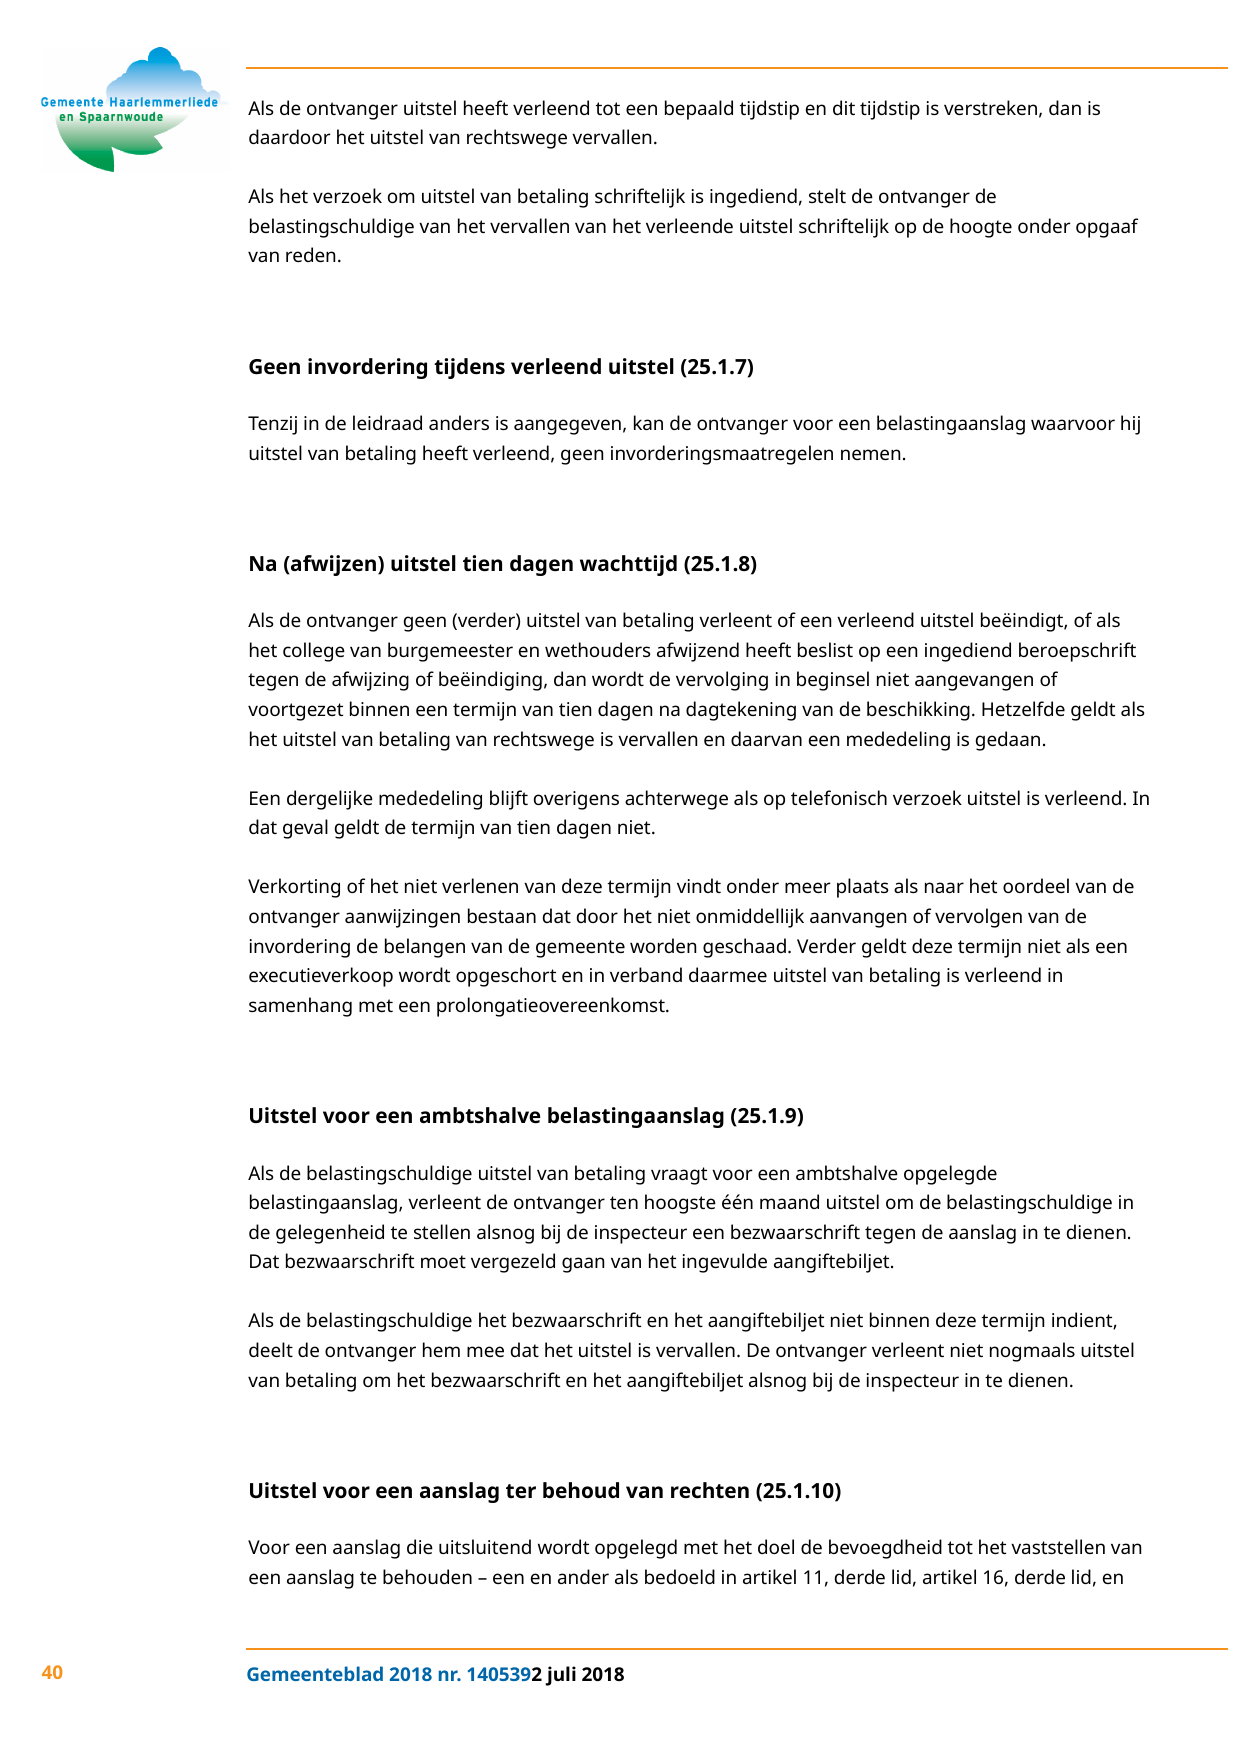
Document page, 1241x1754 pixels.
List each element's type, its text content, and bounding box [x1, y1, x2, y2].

text Als de belastingschuldige het bezwaarschrift en het aangiftebiljet niet binnen deze termijn indient, deelt de ontvanger hem mee dat het uitstel is vervallen. De ontvanger verleent niet nogmaals uitstel van betaling om het bezwaarschrift en het aangiftebiljet alsnog bij de inspecteur in te dienen. [248, 1308, 1152, 1392]
text Uitstel voor een ambtshalve belastingaanslag (25.1.9) [248, 1102, 1152, 1130]
text Voor een aanslag die uitsluitend wordt opgelegd met het doel de bevoegdheid tot het vaststellen van een aanslag te behouden – een en ander als bedoeld in artikel 11, derde lid, artikel 16, derde lid, en [248, 1534, 1152, 1590]
text Na (afwijzen) uitstel tien dagen wachttijd (25.1.8) [248, 549, 1152, 578]
text Geen invordering tijdens verleend uitstel (25.1.7) [248, 352, 1152, 381]
text Uitstel voor een aanslag ter behoud van rechten (25.1.10) [248, 1476, 1152, 1505]
text Als het verzoek om uitstel van betaling schriftelijk is ingediend, stelt de ontvanger de belastingschuldige van het vervallen van het verleende uitstel schriftelijk op de hoogte onder opgaaf van reden. [248, 183, 1152, 268]
text Tenzij in de leidraad anders is aangegeven, kan de ontvanger voor een belastingaanslag waarvoor hij uitstel van betaling heeft verleend, geen invorderingsmaatregelen nemen. [248, 410, 1152, 466]
text Verkorting of het niet verlenen van deze termijn vindt onder meer plaats als naar het oordeel van de ontvanger aanwijzingen bestaan dat door het niet onmiddellijk aanvangen of vervolgen van de invordering de belangen van de gemeente worden geschaad. Verder geldt deze termijn niet als een executieverkoop wordt opgeschort en in verband daarmee uitstel van betaling is verleend in samenhang met een prolongatieovereenkomst. [248, 874, 1152, 1018]
text Een dergelijke mededeling blijft overigens achterwege als op telefonisch verzoek uitstel is verleend. In dat geval geldt de termijn van tien dagen niet. [248, 785, 1152, 840]
text Als de ontvanger geen (verder) uitstel van betaling verleent of een verleend uitstel beëindigt, of als het college van burgemeester en wethouders afwijzend heeft beslist op een ingediend beroepschrift tegen de afwijzing of beëindiging, dan wordt de vervolging in beginsel niet aangevangen of voortgezet binnen een termijn van tien dagen na dagtekening van de beschikking. Hetzelfde geldt als het uitstel van betaling van rechtswege is vervallen en daarvan een mededeling is gedaan. [248, 607, 1152, 752]
text Als de belastingschuldige uitstel van betaling vraagt voor een ambtshalve opgelegde belastingaanslag, verleent de ontvanger ten hoogste één maand uitstel om de belastingschuldige in de gelegenheid te stellen alsnog bij de inspecteur een bezwaarschrift tegen de aanslag in te dienen. Dat bezwaarschrift moet vergezeld gaan van het ingevulde aangiftebiljet. [248, 1160, 1152, 1274]
picture [41, 47, 231, 172]
text Als de ontvanger uitstel heeft verleend tot een bepaald tijdstip en dit tijdstip is verstreken, dan is daardoor het uitstel van rechtswege vervallen. [248, 95, 1152, 150]
